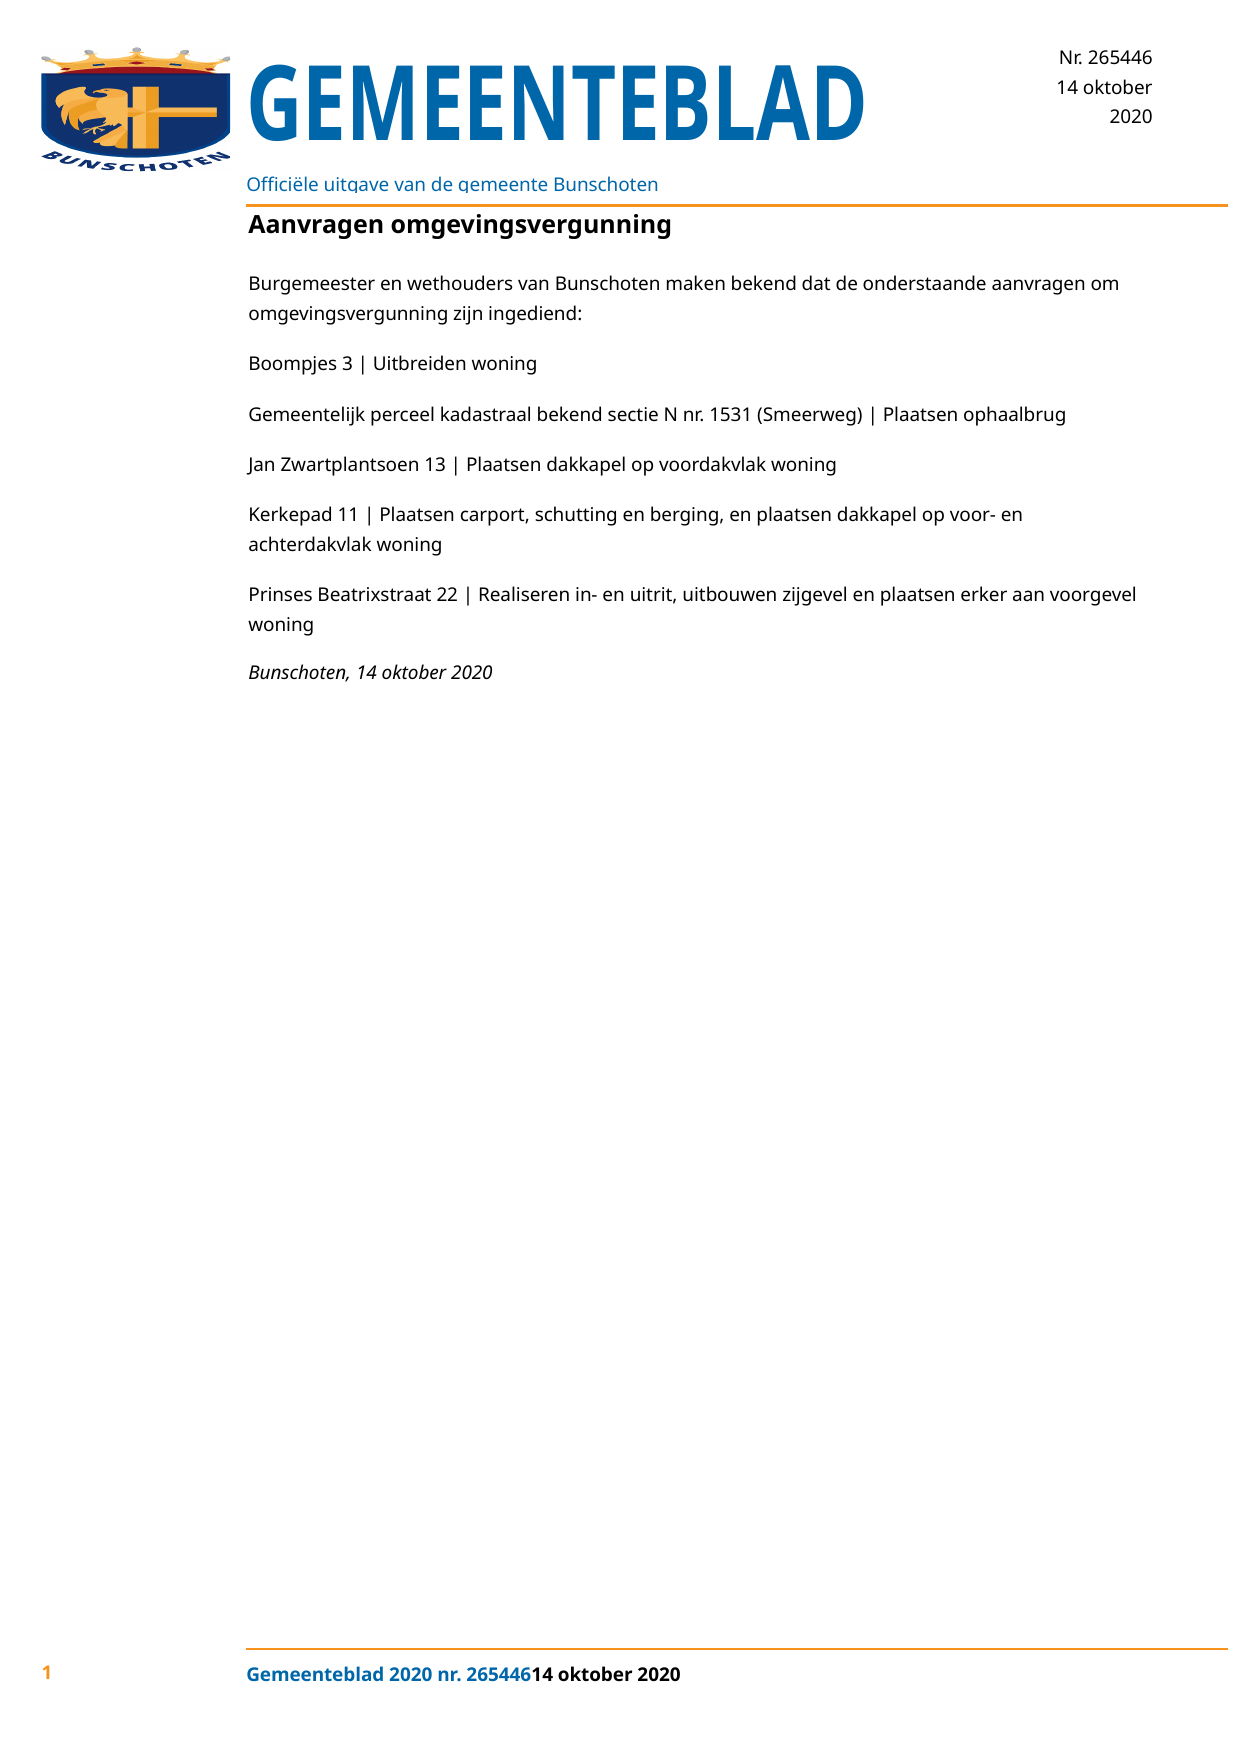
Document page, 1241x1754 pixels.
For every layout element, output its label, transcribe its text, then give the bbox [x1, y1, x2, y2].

text Boompjes 3 | Uitbreiden woning [248, 350, 1152, 376]
text Jan Zwartplantsoen 13 | Plaatsen dakkapel op voordakvlak woning [248, 451, 1152, 477]
text Bunschoten, 14 oktober 2020 [248, 659, 1152, 685]
text Prinses Beatrixstraat 22 | Realiseren in- en uitrit, uitbouwen zijgevel en plaatsen erker aan voorgevel woning [248, 582, 1152, 637]
text Aanvragen omgevingsvergunning [248, 207, 1152, 241]
text Gemeentelijk perceel kadastraal bekend sectie N nr. 1531 (Smeerweg) | Plaatsen ophaalbrug [248, 401, 1152, 426]
text Burgemeester en wethouders van Bunschoten maken bekend dat de onderstaande aanvragen om omgevingsvergunning zijn ingediend: [248, 270, 1152, 326]
text Kerkepad 11 | Plaatsen carport, schutting en berging, en plaatsen dakkapel op voor- en achterdakvlak woning [248, 502, 1152, 557]
picture [41, 47, 231, 172]
